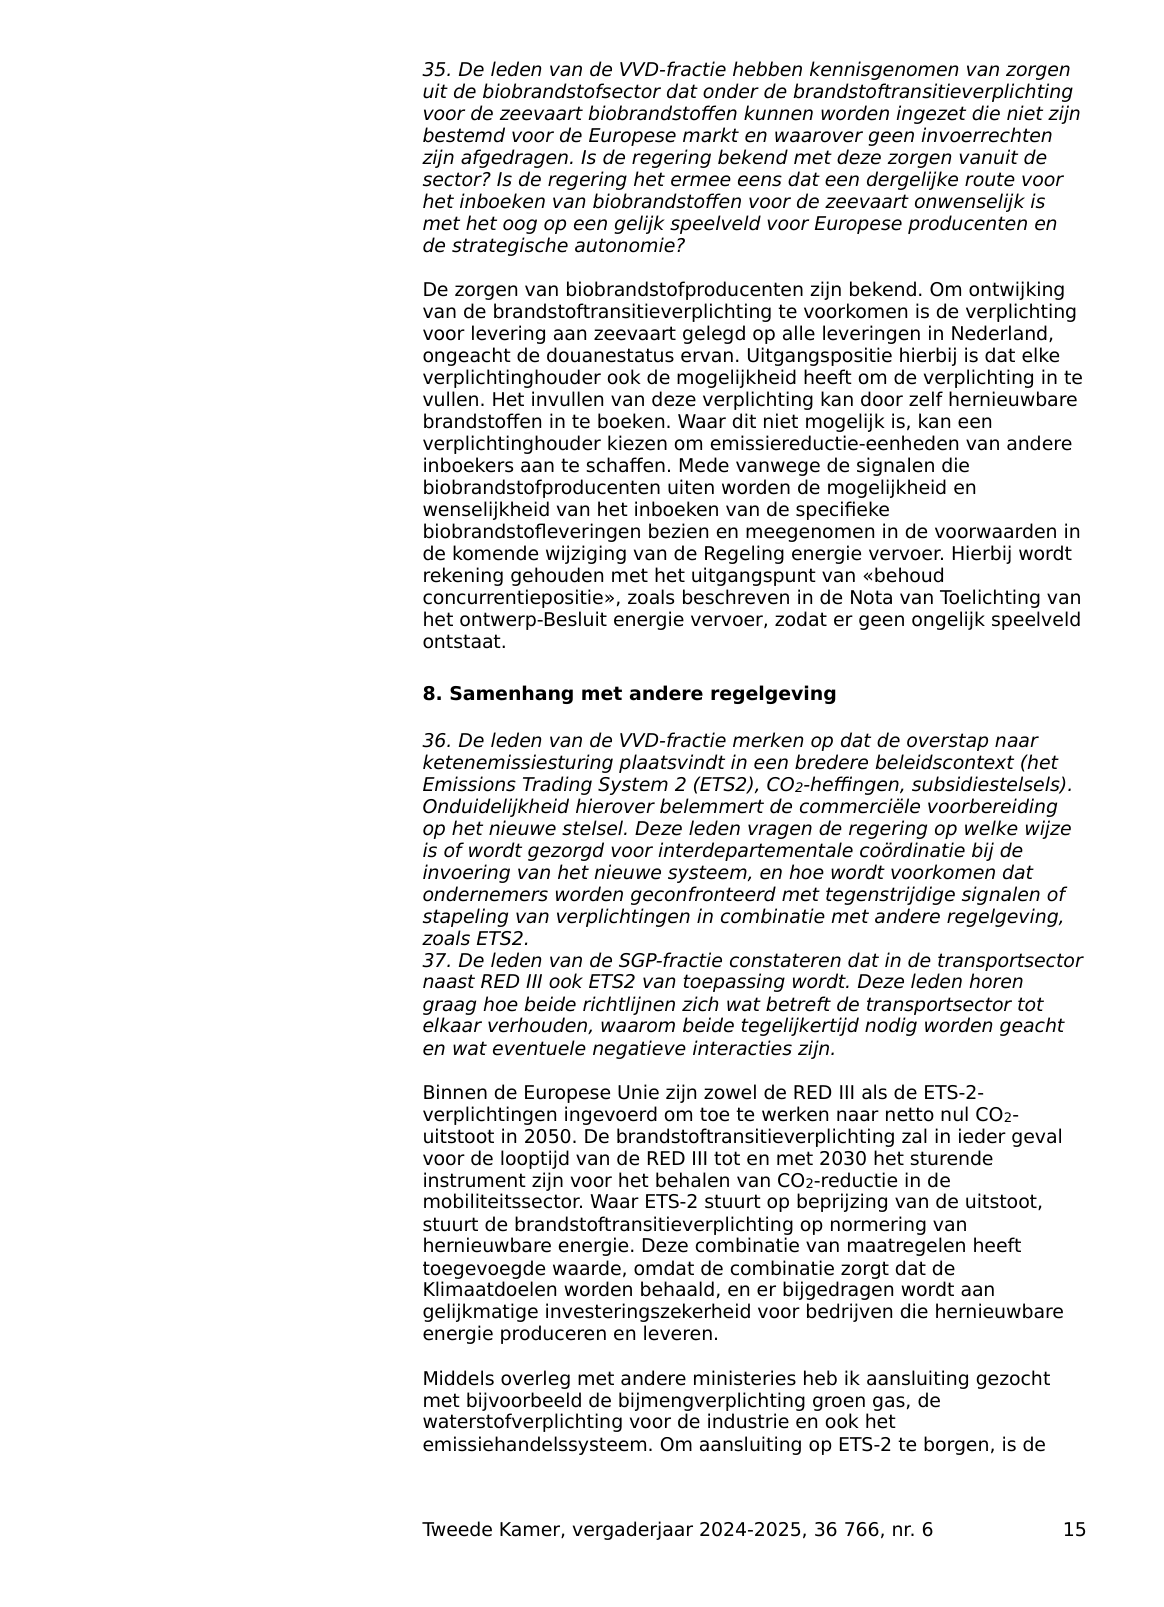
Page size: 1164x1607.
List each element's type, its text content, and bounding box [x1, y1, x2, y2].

subtitle 8. Samenhang met andere regelgeving [422, 683, 1087, 705]
text 35. De leden van de VVD-fractie hebben kennisgenomen van zorgen uit de biobrandstofsector dat onder de brandstoftransitieverplichting voor de zeevaart biobrandstoffen kunnen worden ingezet die niet zijn bestemd voor de Europese markt en waarover geen invoerrechten zijn afgedragen. Is de regering bekend met deze zorgen vanuit de sector? Is de regering het ermee eens dat een dergelijke route voor het inboeken van biobrandstoffen voor de zeevaart onwenselijk is met het oog op een gelijk speelveld voor Europese producenten en de strategische autonomie? [422, 59, 1087, 257]
text 36. De leden van de VVD-fractie merken op dat de overstap naar ketenemissiesturing plaatsvindt in een bredere beleidscontext (het Emissions Trading System 2 (ETS2), CO2-heffingen, subsidiestelsels). Onduidelijkheid hierover belemmert de commerciële voorbereiding op het nieuwe stelsel. Deze leden vragen de regering op welke wijze is of wordt gezorgd voor interdepartementale coördinatie bij de invoering van het nieuwe systeem, en hoe wordt voorkomen dat ondernemers worden geconfronteerd met tegenstrijdige signalen of stapeling van verplichtingen in combinatie met andere regelgeving, zoals ETS2. [422, 730, 1087, 949]
text Middels overleg met andere ministeries heb ik aansluiting gezocht met bijvoorbeeld de bijmengverplichting groen gas, de waterstofverplichting voor de industrie en ook het emissiehandelssysteem. Om aansluiting op ETS-2 te borgen, is de [422, 1367, 1087, 1455]
text Binnen de Europese Unie zijn zowel de RED III als de ETS-2-verplichtingen ingevoerd om toe te werken naar netto nul CO2-uitstoot in 2050. De brandstoftransitieverplichting zal in ieder geval voor de looptijd van de RED III tot en met 2030 het sturende instrument zijn voor het behalen van CO2-reductie in de mobiliteitssector. Waar ETS-2 stuurt op beprijzing van de uitstoot, stuurt de brandstoftransitieverplichting op normering van hernieuwbare energie. Deze combinatie van maatregelen heeft toegevoegde waarde, omdat de combinatie zorgt dat de Klimaatdoelen worden behaald, en er bijgedragen wordt aan gelijkmatige investeringszekerheid voor bedrijven die hernieuwbare energie produceren en leveren. [422, 1082, 1087, 1345]
text 37. De leden van de SGP-fractie constateren dat in de transportsector naast RED III ook ETS2 van toepassing wordt. Deze leden horen graag hoe beide richtlijnen zich wat betreft de transportsector tot elkaar verhouden, waarom beide tegelijkertijd nodig worden geacht en wat eventuele negatieve interacties zijn. [422, 949, 1087, 1059]
text De zorgen van biobrandstofproducenten zijn bekend. Om ontwijking van de brandstoftransitieverplichting te voorkomen is de verplichting voor levering aan zeevaart gelegd op alle leveringen in Nederland, ongeacht de douanestatus ervan. Uitgangspositie hierbij is dat elke verplichtinghouder ook de mogelijkheid heeft om de verplichting in te vullen. Het invullen van deze verplichting kan door zelf hernieuwbare brandstoffen in te boeken. Waar dit niet mogelijk is, kan een verplichtinghouder kiezen om emissiereductie-eenheden van andere inboekers aan te schaffen. Mede vanwege de signalen die biobrandstofproducenten uiten worden de mogelijkheid en wenselijkheid van het inboeken van de specifieke biobrandstofleveringen bezien en meegenomen in de voorwaarden in de komende wijziging van de Regeling energie vervoer. Hierbij wordt rekening gehouden met het uitgangspunt van «behoud concurrentiepositie», zoals beschreven in de Nota van Toelichting van het ontwerp-Besluit energie vervoer, zodat er geen ongelijk speelveld ontstaat. [422, 279, 1087, 653]
